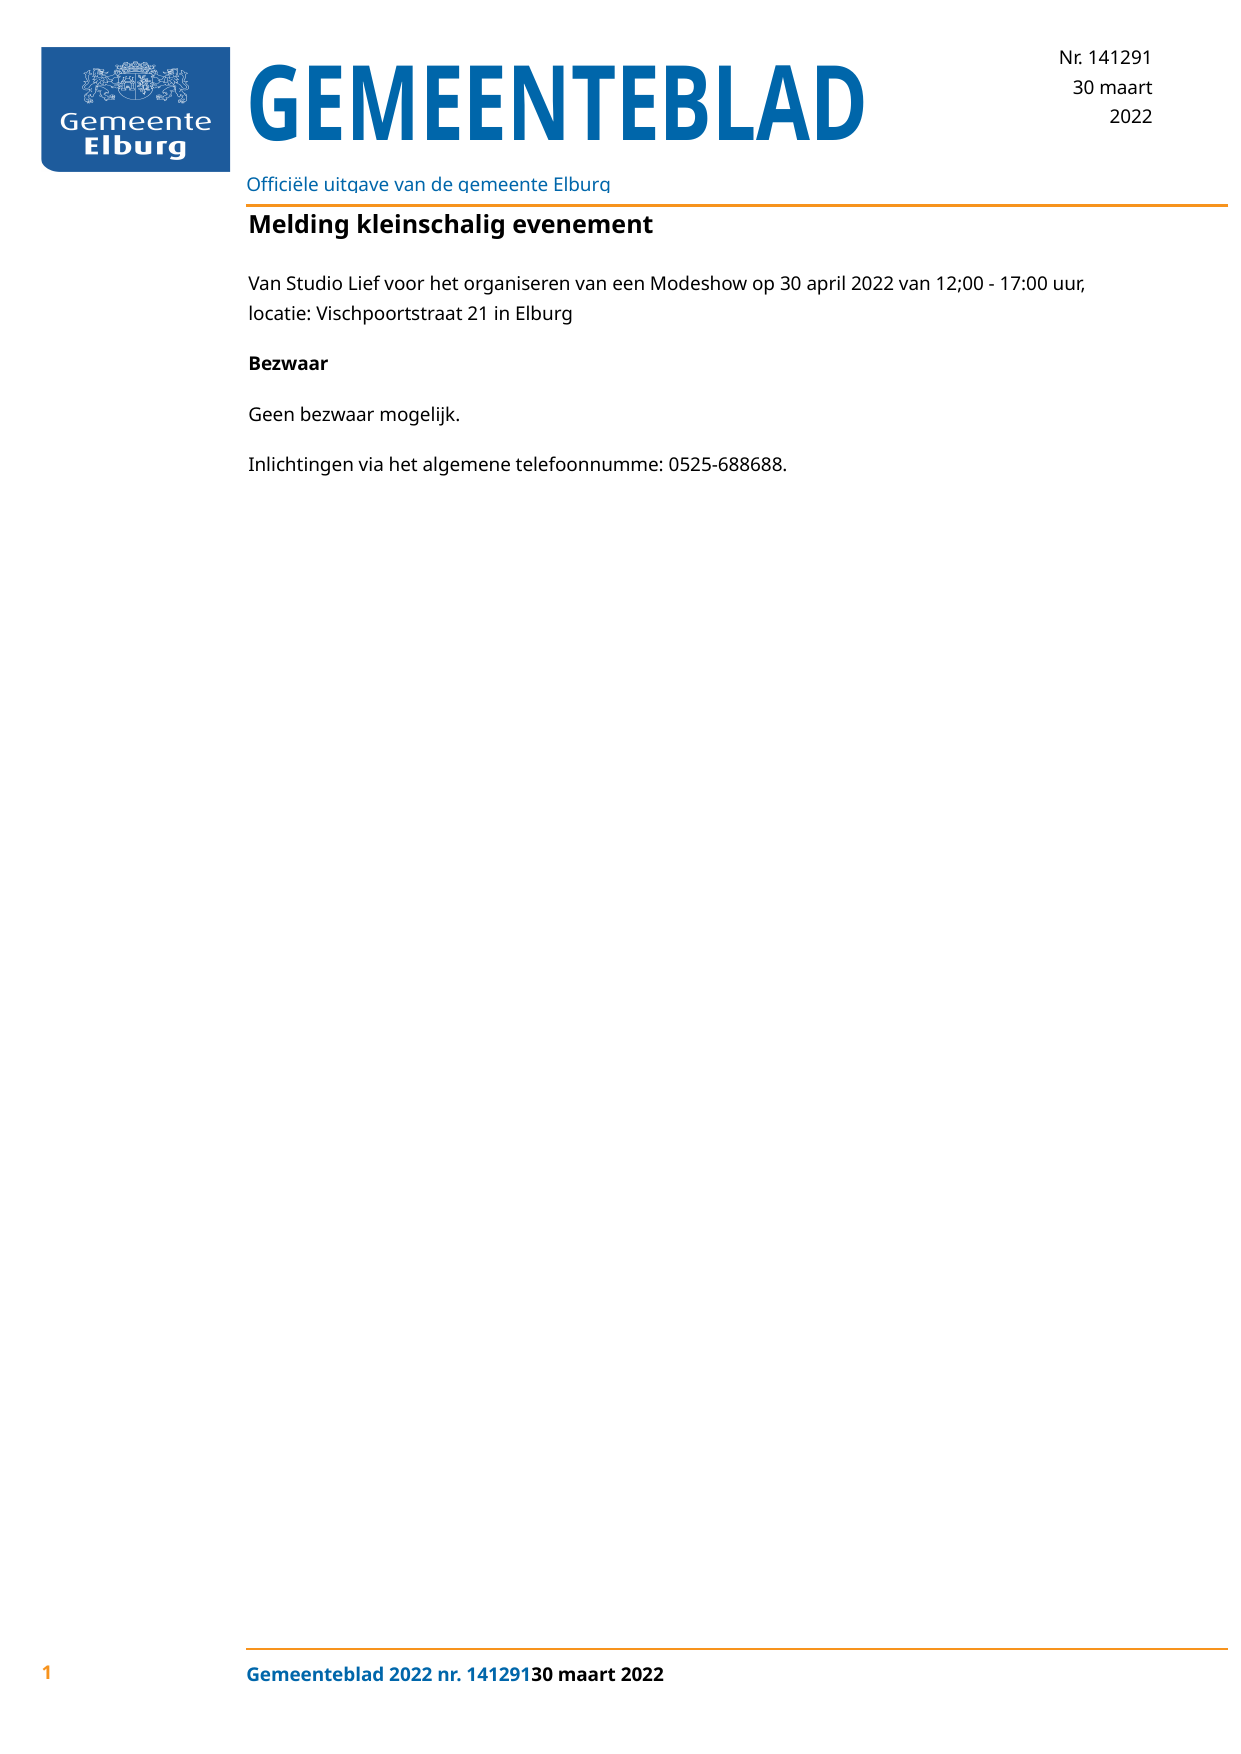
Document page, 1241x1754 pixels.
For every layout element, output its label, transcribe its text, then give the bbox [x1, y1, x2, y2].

picture [41, 47, 231, 172]
text Melding kleinschalig evenement [248, 207, 1152, 241]
text Inlichtingen via het algemene telefoonnumme: 0525-688688. [248, 451, 1152, 477]
text Geen bezwaar mogelijk. [248, 401, 1152, 426]
text Bezwaar [248, 350, 1152, 376]
text Van Studio Lief voor het organiseren van een Modeshow op 30 april 2022 van 12;00 - 17:00 uur, locatie: Vischpoortstraat 21 in Elburg [248, 270, 1152, 326]
